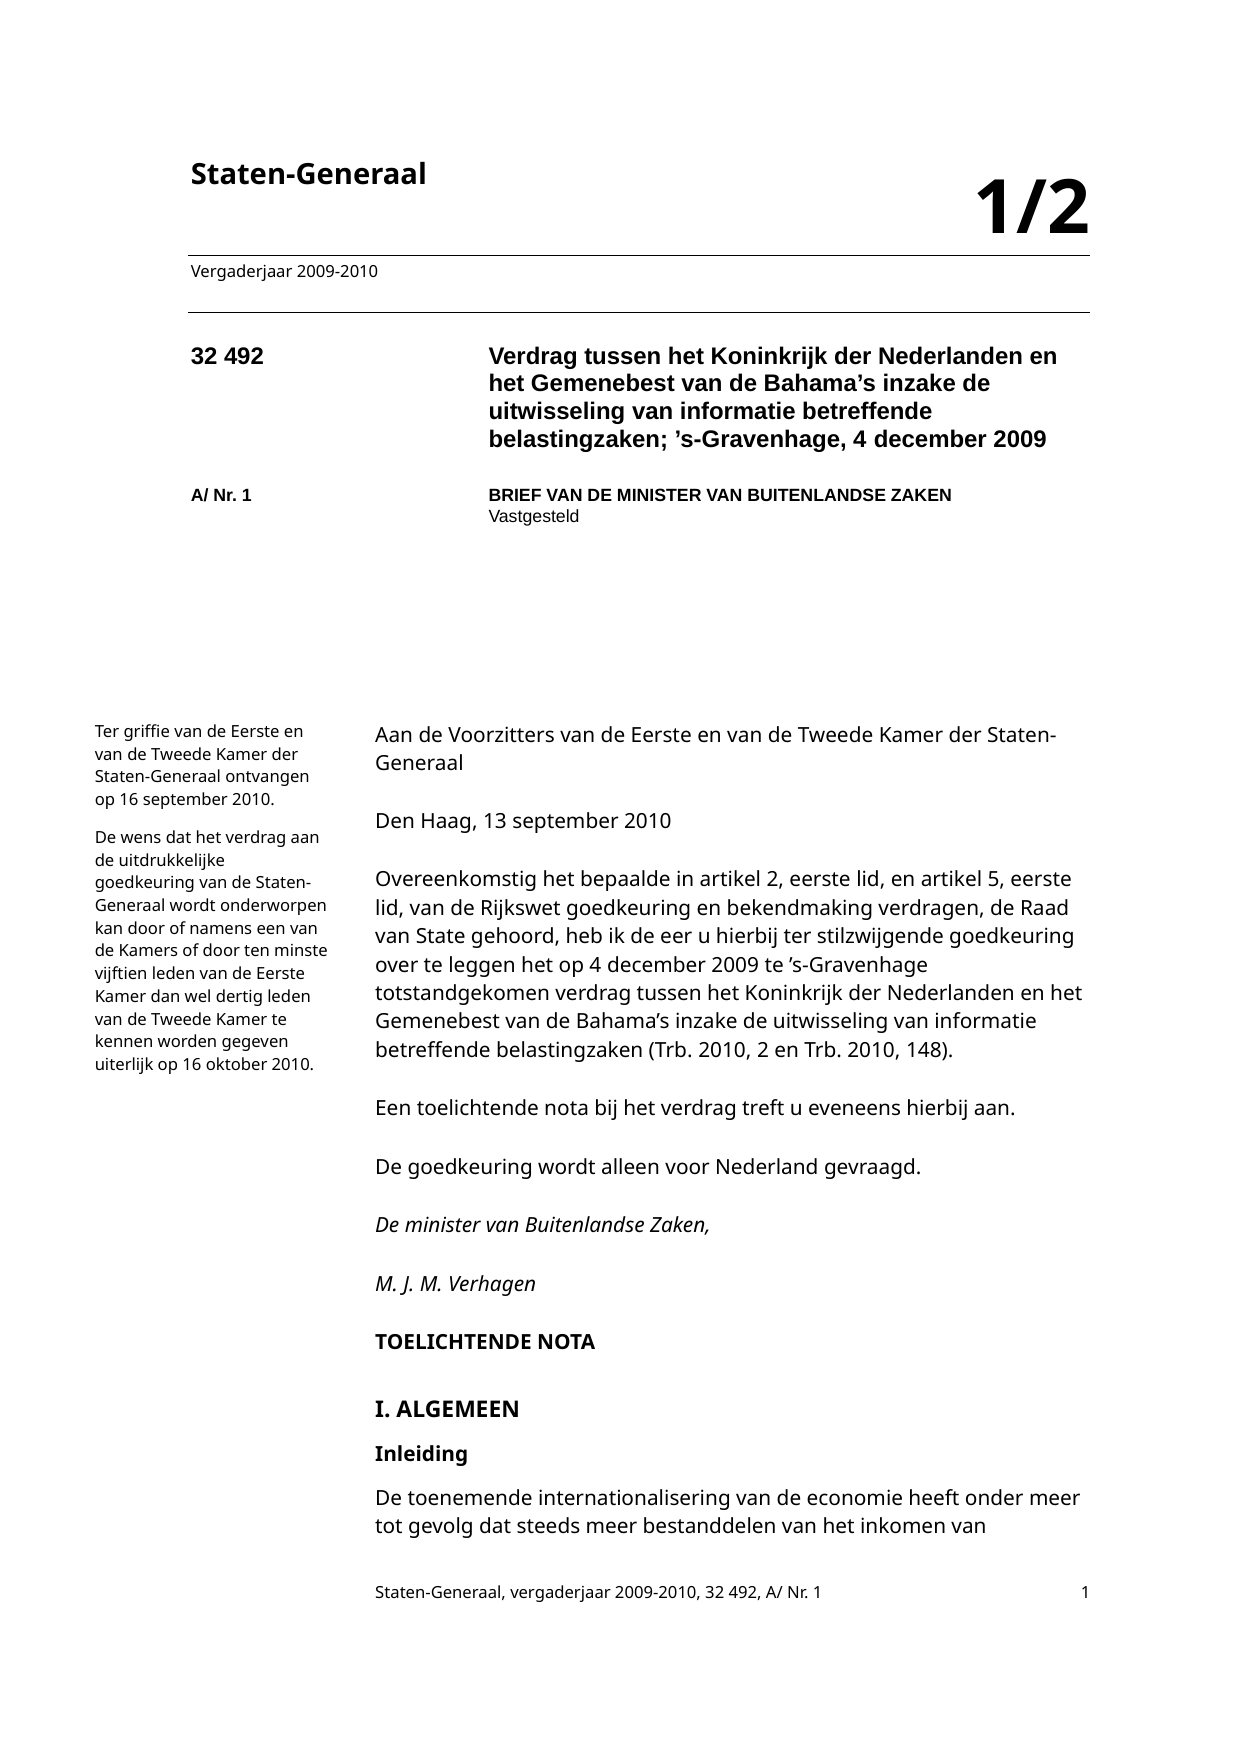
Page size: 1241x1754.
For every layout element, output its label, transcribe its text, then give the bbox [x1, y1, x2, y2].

table_cell Verdrag tussen het Koninkrijk der Nederlanden en het Gemenebest van de Bahama’s inzake de uitwisseling van informatie betreffende belastingzaken; ’s-Gravenhage, 4 december 2009 [485, 339, 1090, 482]
text De minister van Buitenlandse Zaken, [375, 1210, 1090, 1239]
subtitle I. ALGEMEEN [375, 1393, 1090, 1424]
table_cell [188, 313, 485, 339]
table_header 1/2 [910, 150, 1090, 255]
text M. J. M. Verhagen [375, 1269, 1090, 1297]
table_cell [485, 313, 1090, 339]
text Ter griffie van de Eerste en van de Tweede Kamer der Staten-Generaal ontvangen op 16 september 2010. [94, 720, 328, 811]
text [94, 811, 328, 826]
text De wens dat het verdrag aan de uitdrukkelijke goedkeuring van de Staten-Generaal wordt onderworpen kan door of namens een van de Kamers of door ten minste vijftien leden van de Eerste Kamer dan wel dertig leden van de Tweede Kamer te kennen worden gegeven uiterlijk op 16 oktober 2010. [94, 826, 328, 1075]
text Den Haag, 13 september 2010 [375, 806, 1090, 834]
table_cell A/ Nr. 1 [188, 482, 485, 601]
table_cell Vergaderjaar 2009-2010 [188, 256, 485, 312]
text De toenemende internationalisering van de economie heeft onder meer tot gevolg dat steeds meer bestanddelen van het inkomen van [375, 1483, 1090, 1540]
table_header Staten-Generaal [188, 150, 909, 255]
table_cell BRIEF VAN DE MINISTER VAN BUITENLANDSE ZAKEN Vastgesteld [485, 482, 1090, 601]
table_cell [485, 256, 1090, 312]
text De goedkeuring wordt alleen voor Nederland gevraagd. [375, 1152, 1090, 1180]
text Inleiding [375, 1439, 1090, 1468]
text TOELICHTENDE NOTA [375, 1327, 1090, 1356]
text Aan de Voorzitters van de Eerste en van de Tweede Kamer der Staten-Generaal [375, 720, 1090, 777]
text Overeenkomstig het bepaalde in artikel 2, eerste lid, en artikel 5, eerste lid, van de Rijkswet goedkeuring en bekendmaking verdragen, de Raad van State gehoord, heb ik de eer u hierbij ter stilzwijgende goedkeuring over te leggen het op 4 december 2009 te ’s-Gravenhage totstandgekomen verdrag tussen het Koninkrijk der Nederlanden en het Gemenebest van de Bahama’s inzake de uitwisseling van informatie betreffende belastingzaken (Trb. 2010, 2 en Trb. 2010, 148). [375, 864, 1090, 1063]
table_cell 32 492 [188, 339, 485, 482]
text Een toelichtende nota bij het verdrag treft u eveneens hierbij aan. [375, 1093, 1090, 1122]
